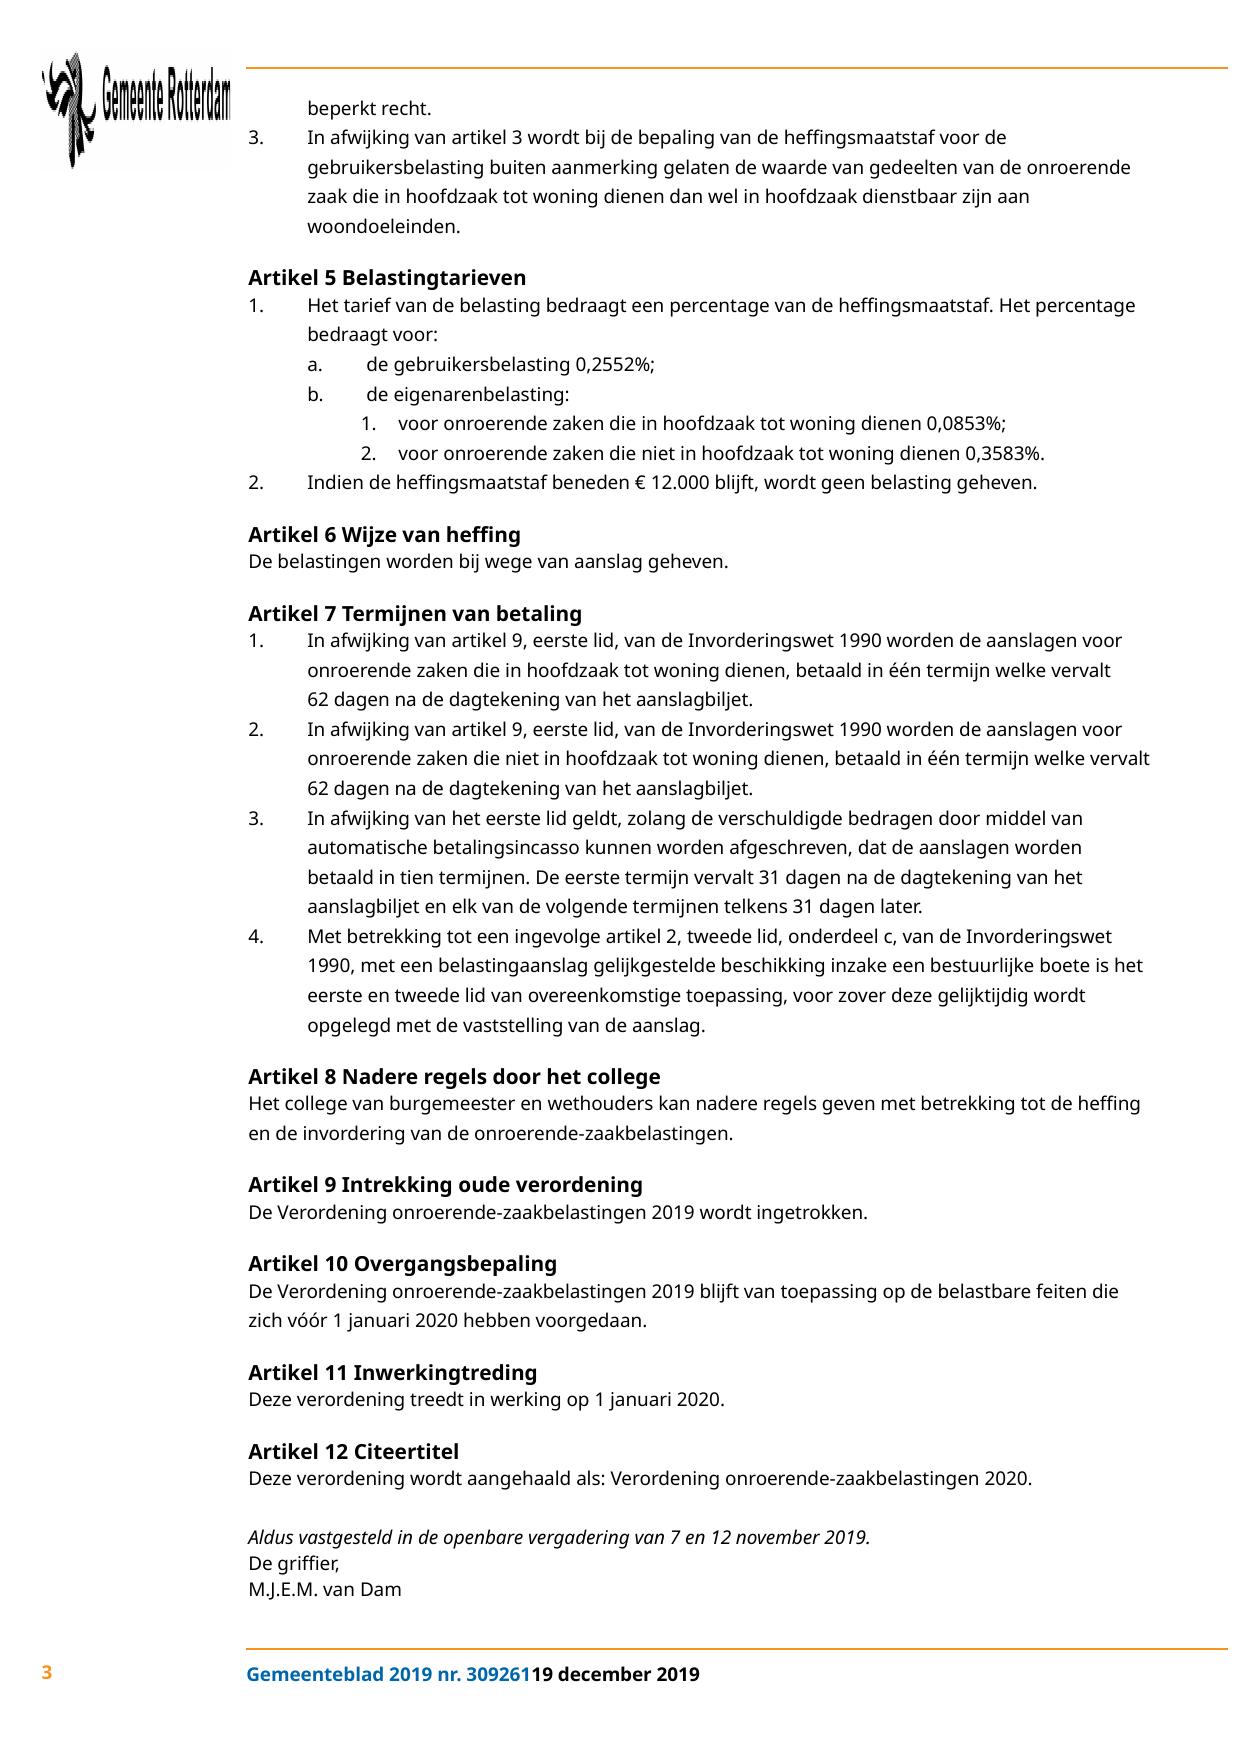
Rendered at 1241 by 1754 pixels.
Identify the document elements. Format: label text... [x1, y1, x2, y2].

picture [41, 47, 231, 172]
list Indien de heffingsmaatstaf beneden € 12.000 blijft, wordt geen belasting geheven. [248, 469, 1152, 495]
list In afwijking van artikel 9, eerste lid, van de Invorderingswet 1990 worden de aanslagen voor onroerende zaken die in hoofdzaak tot woning dienen, betaald in één termijn welke vervalt 62 dagen na de dagtekening van het aanslagbiljet. [248, 627, 1152, 712]
text Artikel 10 Overgangsbepaling [248, 1249, 1152, 1278]
text Het college van burgemeester en wethouders kan nadere regels geven met betrekking tot de heffing en de invordering van de onroerende-zaakbelastingen. [248, 1091, 1152, 1146]
text De griffier, [248, 1550, 1152, 1576]
list Het tarief van de belasting bedraagt een percentage van de heffingsmaatstaf. Het percentage bedraagt voor: [248, 292, 1152, 347]
text Artikel 11 Inwerkingtreding [248, 1358, 1152, 1386]
text Artikel 5 Belastingtarieven [248, 263, 1152, 292]
text De Verordening onroerende-zaakbelastingen 2019 blijft van toepassing op de belastbare feiten die zich vóór 1 januari 2020 hebben voorgedaan. [248, 1278, 1152, 1333]
text M.J.E.M. van Dam [248, 1576, 1152, 1602]
text Artikel 9 Intrekking oude verordening [248, 1171, 1152, 1199]
list In afwijking van artikel 9, eerste lid, van de Invorderingswet 1990 worden de aanslagen voor onroerende zaken die niet in hoofdzaak tot woning dienen, betaald in één termijn welke vervalt 62 dagen na de dagtekening van het aanslagbiljet. [248, 716, 1152, 801]
list voor onroerende zaken die in hoofdzaak tot woning dienen 0,0853%; [361, 410, 1152, 436]
list de gebruikersbelasting 0,2552%; [307, 351, 1152, 377]
text Deze verordening treedt in werking op 1 januari 2020. [248, 1386, 1152, 1412]
list In afwijking van het eerste lid geldt, zolang de verschuldigde bedragen door middel van automatische betalingsincasso kunnen worden afgeschreven, dat de aanslagen worden betaald in tien termijnen. De eerste termijn vervalt 31 dagen na de dagtekening van het aanslagbiljet en elk van de volgende termijnen telkens 31 dagen later. [248, 805, 1152, 919]
text Artikel 6 Wijze van heffing [248, 520, 1152, 548]
text Artikel 12 Citeertitel [248, 1437, 1152, 1465]
text De belastingen worden bij wege van aanslag geheven. [248, 548, 1152, 574]
list voor onroerende zaken die niet in hoofdzaak tot woning dienen 0,3583%. [361, 440, 1152, 466]
list In afwijking van artikel 3 wordt bij de bepaling van de heffingsmaatstaf voor de gebruikersbelasting buiten aanmerking gelaten de waarde van gedeelten van de onroerende zaak die in hoofdzaak tot woning dienen dan wel in hoofdzaak dienstbaar zijn aan woondoeleinden. [248, 124, 1152, 239]
list beperkt recht. [248, 95, 1152, 121]
text Artikel 7 Termijnen van betaling [248, 599, 1152, 627]
text Deze verordening wordt aangehaald als: Verordening onroerende-zaakbelastingen 2020. [248, 1465, 1152, 1491]
text Artikel 8 Nadere regels door het college [248, 1062, 1152, 1091]
text Aldus vastgesteld in de openbare vergadering van 7 en 12 november 2019. [248, 1524, 1152, 1550]
list Met betrekking tot een ingevolge artikel 2, tweede lid, onderdeel c, van de Invorderingswet 1990, met een belastingaanslag gelijkgestelde beschikking inzake een bestuurlijke boete is het eerste en tweede lid van overeenkomstige toepassing, voor zover deze gelijktijdig wordt opgelegd met de vaststelling van de aanslag. [248, 923, 1152, 1037]
text De Verordening onroerende-zaakbelastingen 2019 wordt ingetrokken. [248, 1199, 1152, 1225]
list de eigenarenbelasting: [307, 381, 1152, 406]
